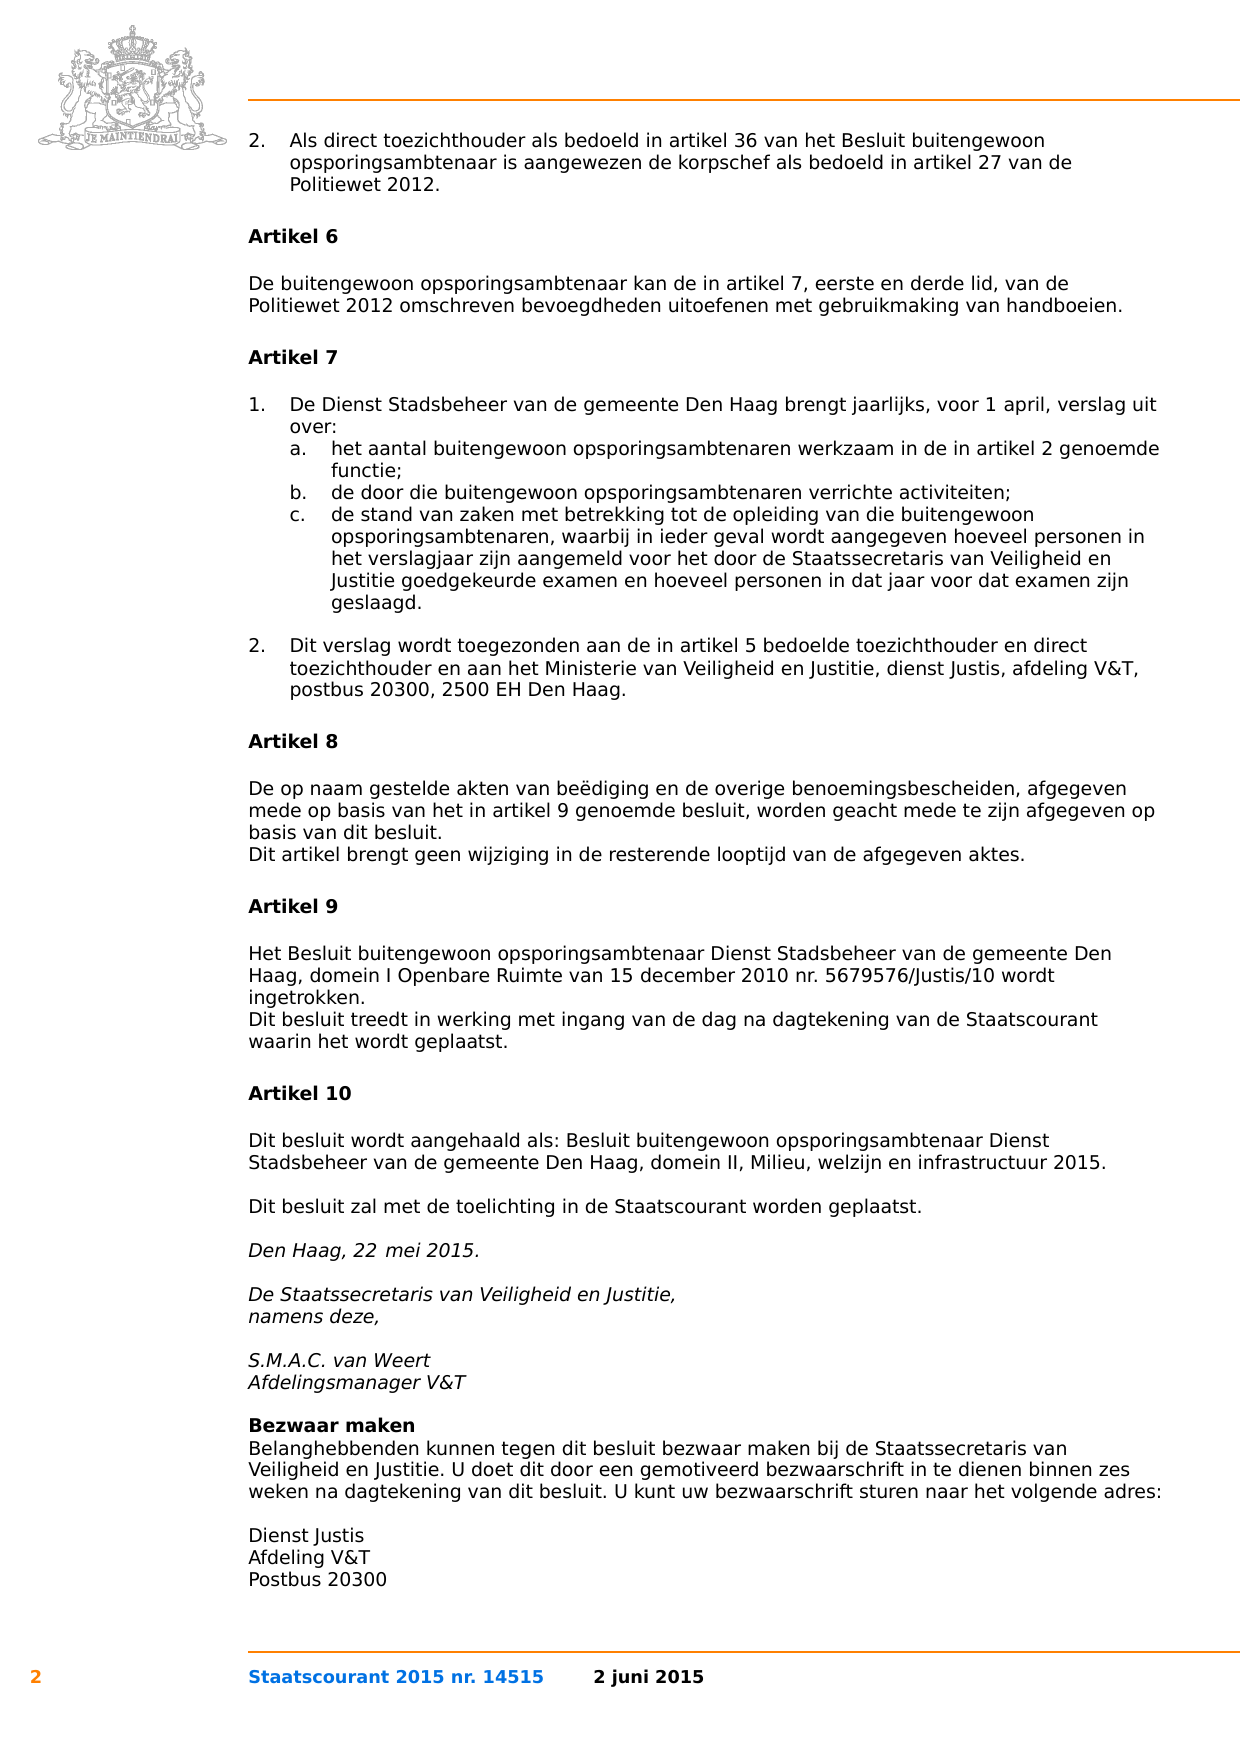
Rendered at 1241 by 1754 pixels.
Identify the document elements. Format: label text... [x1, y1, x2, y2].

text b. de door die buitengewoon opsporingsambtenaren verrichte activiteiten; [289, 482, 1163, 504]
text Dienst Justis [248, 1525, 1163, 1547]
text Dit artikel brengt geen wijziging in de resterende looptijd van de afgegeven aktes. [248, 844, 1163, 866]
text De Staatssecretaris van Veiligheid en Justitie, namens deze, S.M.A.C. van Weert Afdelingsmanager V&T [248, 1284, 1163, 1393]
text Dit besluit treedt in werking met ingang van de dag na dagtekening van de Staatscourant waarin het wordt geplaatst. [248, 1009, 1163, 1053]
picture [38, 25, 227, 150]
text Bezwaar maken [248, 1415, 1163, 1437]
subtitle Artikel 8 [248, 731, 1163, 753]
text Afdeling V&T [248, 1547, 1163, 1569]
text De buitengewoon opsporingsambtenaar kan de in artikel 7, eerste en derde lid, van de Politiewet 2012 omschreven bevoegdheden uitoefenen met gebruikmaking van handboeien. [248, 273, 1163, 317]
text Dit besluit wordt aangehaald als: Besluit buitengewoon opsporingsambtenaar Dienst Stadsbeheer van de gemeente Den Haag, domein II, Milieu, welzijn en infrastructuur 2015. [248, 1130, 1163, 1174]
text Belanghebbenden kunnen tegen dit besluit bezwaar maken bij de Staatssecretaris van Veiligheid en Justitie. U doet dit door een gemotiveerd bezwaarschrift in te dienen binnen zes weken na dagtekening van dit besluit. U kunt uw bezwaarschrift sturen naar het volgende adres: [248, 1437, 1163, 1503]
text De op naam gestelde akten van beëdiging en de overige benoemingsbescheiden, afgegeven mede op basis van het in artikel 9 genoemde besluit, worden geacht mede te zijn afgegeven op basis van dit besluit. [248, 778, 1163, 844]
text Het Besluit buitengewoon opsporingsambtenaar Dienst Stadsbeheer van de gemeente Den Haag, domein I Openbare Ruimte van 15 december 2010 nr. 5679576/Justis/10 wordt ingetrokken. [248, 943, 1163, 1009]
text Postbus 20300 [248, 1569, 1163, 1591]
text 1. De Dienst Stadsbeheer van de gemeente Den Haag brengt jaarlijks, voor 1 april, verslag uit over: [248, 394, 1163, 438]
subtitle Artikel 6 [248, 226, 1163, 248]
text a. het aantal buitengewoon opsporingsambtenaren werkzaam in de in artikel 2 genoemde functie; [289, 438, 1163, 482]
subtitle Artikel 7 [248, 347, 1163, 369]
text 2. Als direct toezichthouder als bedoeld in artikel 36 van het Besluit buitengewoon opsporingsambtenaar is aangewezen de korpschef als bedoeld in artikel 27 van de Politiewet 2012. [248, 130, 1163, 196]
text 2. Dit verslag wordt toegezonden aan de in artikel 5 bedoelde toezichthouder en direct toezichthouder en aan het Ministerie van Veiligheid en Justitie, dienst Justis, afdeling V&T, postbus 20300, 2500 EH Den Haag. [248, 635, 1163, 701]
subtitle Artikel 10 [248, 1083, 1163, 1105]
text c. de stand van zaken met betrekking tot de opleiding van die buitengewoon opsporingsambtenaren, waarbij in ieder geval wordt aangegeven hoeveel personen in het verslagjaar zijn aangemeld voor het door de Staatssecretaris van Veiligheid en Justitie goedgekeurde examen en hoeveel personen in dat jaar voor dat examen zijn geslaagd. [289, 504, 1163, 613]
subtitle Artikel 9 [248, 896, 1163, 918]
text Dit besluit zal met de toelichting in de Staatscourant worden geplaatst. [248, 1196, 1163, 1218]
text Den Haag, 22 mei 2015. [248, 1240, 1163, 1262]
